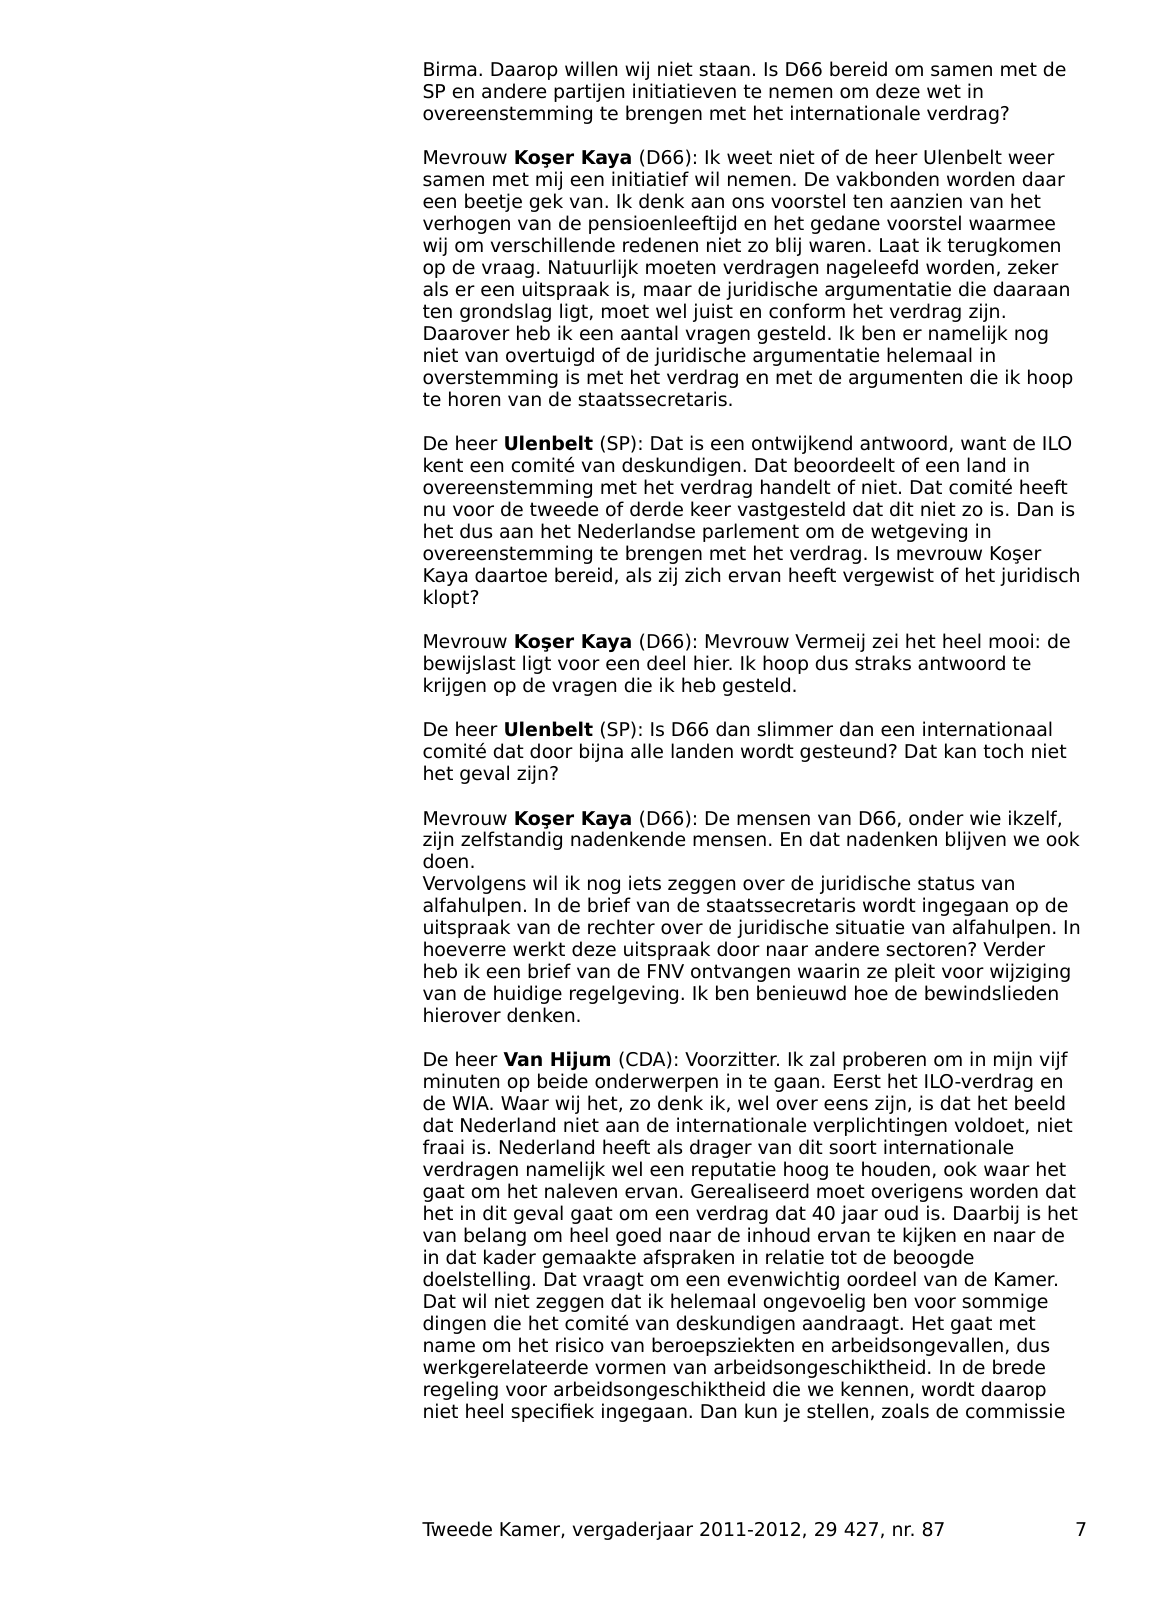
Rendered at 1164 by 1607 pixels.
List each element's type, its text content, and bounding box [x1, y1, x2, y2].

text Vervolgens wil ik nog iets zeggen over de juridische status van alfahulpen. In de brief van de staatssecretaris wordt ingegaan op de uitspraak van de rechter over de juridische situatie van alfahulpen. In hoeverre werkt deze uitspraak door naar andere sectoren? Verder heb ik een brief van de FNV ontvangen waarin ze pleit voor wijziging van de huidige regelgeving. Ik ben benieuwd hoe de bewindslieden hierover denken. [422, 873, 1087, 1027]
text De heer Van Hijum (CDA): Voorzitter. Ik zal proberen om in mijn vijf minuten op beide onderwerpen in te gaan. Eerst het ILO-verdrag en de WIA. Waar wij het, zo denk ik, wel over eens zijn, is dat het beeld dat Nederland niet aan de internationale verplichtingen voldoet, niet fraai is. Nederland heeft als drager van dit soort internationale verdragen namelijk wel een reputatie hoog te houden, ook waar het gaat om het naleven ervan. Gerealiseerd moet overigens worden dat het in dit geval gaat om een verdrag dat 40 jaar oud is. Daarbij is het van belang om heel goed naar de inhoud ervan te kijken en naar de in dat kader gemaakte afspraken in relatie tot de beoogde doelstelling. Dat vraagt om een evenwichtig oordeel van de Kamer. Dat wil niet zeggen dat ik helemaal ongevoelig ben voor sommige dingen die het comité van deskundigen aandraagt. Het gaat met name om het risico van beroepsziekten en arbeidsongevallen, dus werkgerelateerde vormen van arbeidsongeschiktheid. In de brede regeling voor arbeidsongeschiktheid die we kennen, wordt daarop niet heel specifiek ingegaan. Dan kun je stellen, zoals de commissie [422, 1049, 1087, 1423]
text Mevrouw Koşer Kaya (D66): Ik weet niet of de heer Ulenbelt weer samen met mij een initiatief wil nemen. De vakbonden worden daar een beetje gek van. Ik denk aan ons voorstel ten aanzien van het verhogen van de pensioenleeftijd en het gedane voorstel waarmee wij om verschillende redenen niet zo blij waren. Laat ik terugkomen op de vraag. Natuurlijk moeten verdragen nageleefd worden, zeker als er een uitspraak is, maar de juridische argumentatie die daaraan ten grondslag ligt, moet wel juist en conform het verdrag zijn. Daarover heb ik een aantal vragen gesteld. Ik ben er namelijk nog niet van overtuigd of de juridische argumentatie helemaal in overstemming is met het verdrag en met de argumenten die ik hoop te horen van de staatssecretaris. [422, 147, 1087, 411]
text Birma. Daarop willen wij niet staan. Is D66 bereid om samen met de SP en andere partijen initiatieven te nemen om deze wet in overeenstemming te brengen met het internationale verdrag? [422, 59, 1087, 125]
text De heer Ulenbelt (SP): Dat is een ontwijkend antwoord, want de ILO kent een comité van deskundigen. Dat beoordeelt of een land in overeenstemming met het verdrag handelt of niet. Dat comité heeft nu voor de tweede of derde keer vastgesteld dat dit niet zo is. Dan is het dus aan het Nederlandse parlement om de wetgeving in overeenstemming te brengen met het verdrag. Is mevrouw Koşer Kaya daartoe bereid, als zij zich ervan heeft vergewist of het juridisch klopt? [422, 433, 1087, 609]
text Mevrouw Koşer Kaya (D66): De mensen van D66, onder wie ikzelf, zijn zelfstandig nadenkende mensen. En dat nadenken blijven we ook doen. [422, 807, 1087, 873]
text De heer Ulenbelt (SP): Is D66 dan slimmer dan een internationaal comité dat door bijna alle landen wordt gesteund? Dat kan toch niet het geval zijn? [422, 719, 1087, 785]
text Mevrouw Koşer Kaya (D66): Mevrouw Vermeij zei het heel mooi: de bewijslast ligt voor een deel hier. Ik hoop dus straks antwoord te krijgen op de vragen die ik heb gesteld. [422, 631, 1087, 697]
